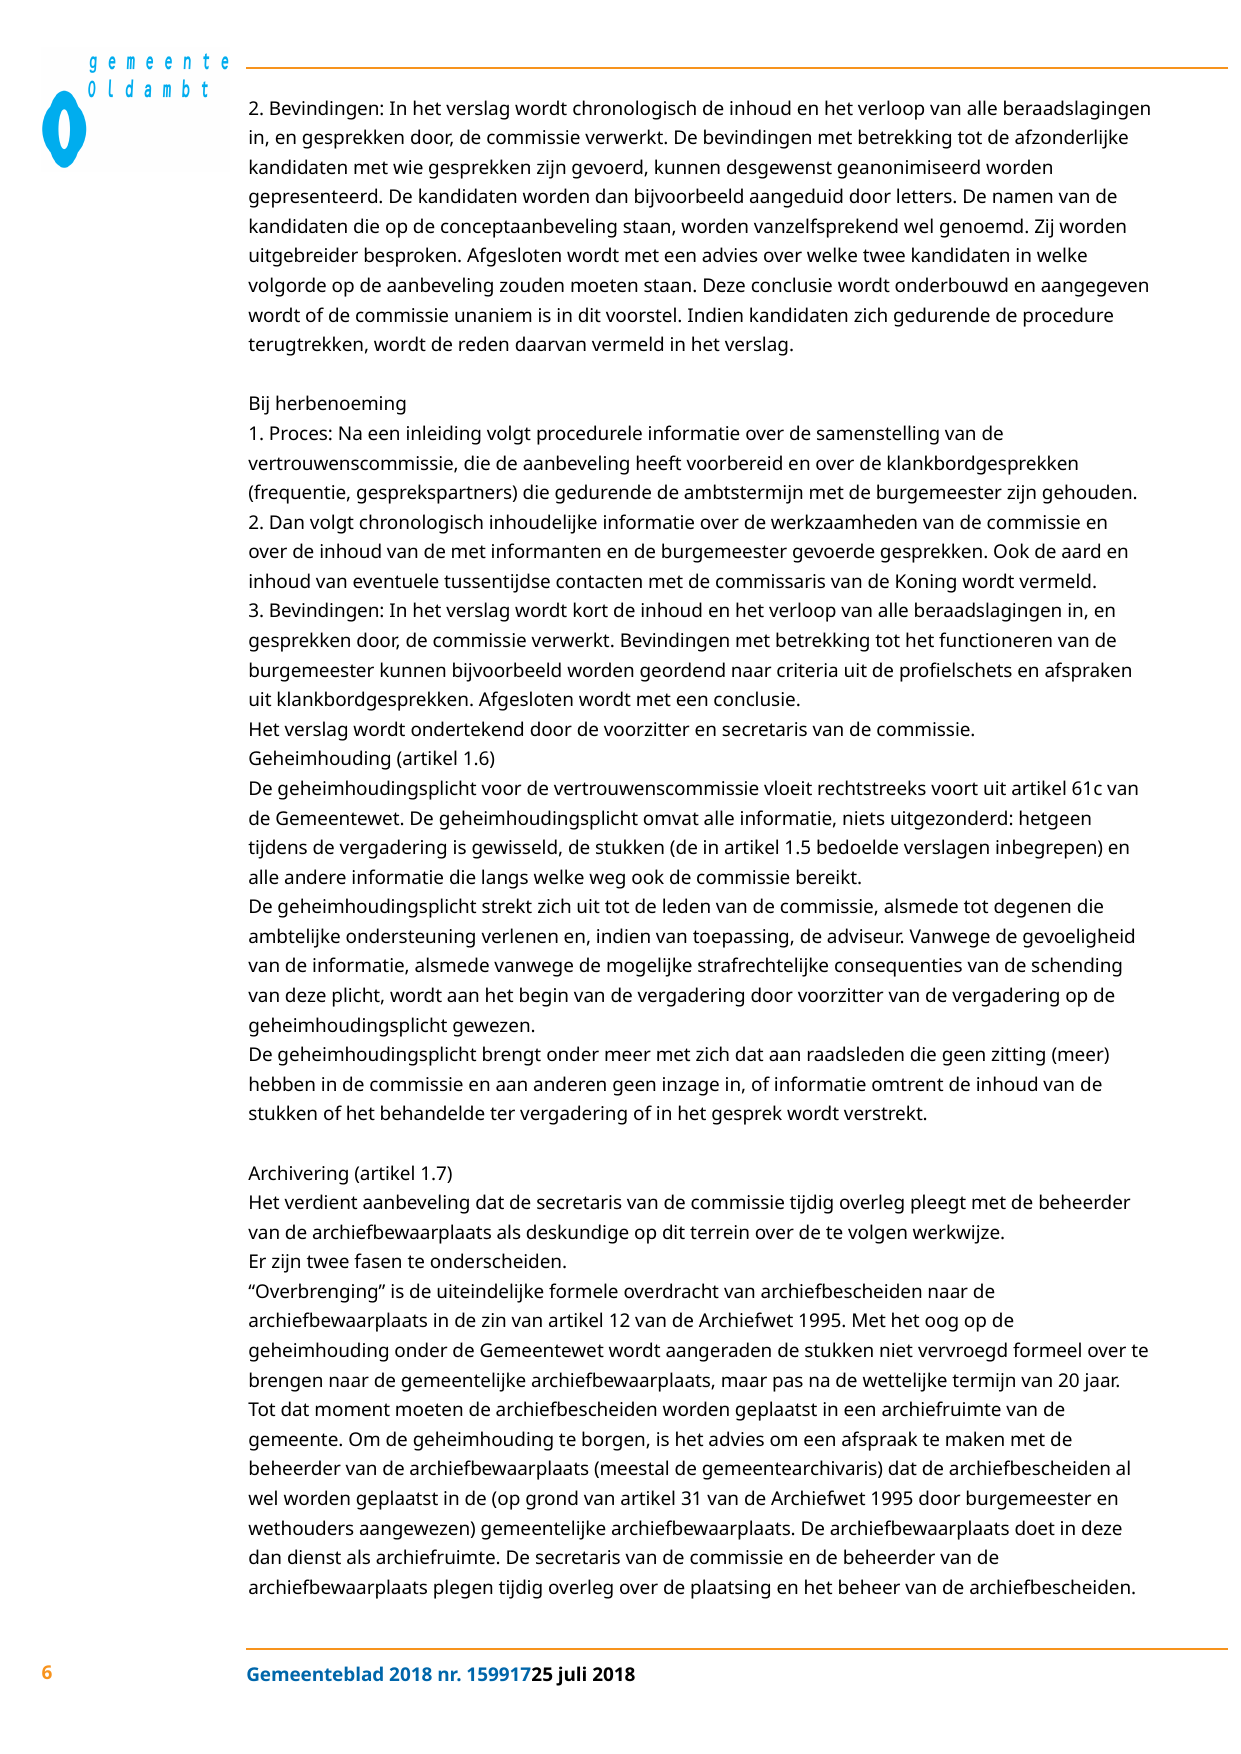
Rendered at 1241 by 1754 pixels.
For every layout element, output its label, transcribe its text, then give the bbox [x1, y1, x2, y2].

text De geheimhoudingsplicht strekt zich uit tot de leden van de commissie, alsmede tot degenen die ambtelijke ondersteuning verlenen en, indien van toepassing, de adviseur. Vanwege de gevoeligheid van de informatie, alsmede vanwege de mogelijke strafrechtelijke consequenties van de schending van deze plicht, wordt aan het begin van de vergadering door voorzitter van de vergadering op de geheimhoudingsplicht gewezen. [248, 893, 1152, 1038]
text Er zijn twee fasen te onderscheiden. [248, 1248, 1152, 1274]
text Het verslag wordt ondertekend door de voorzitter en secretaris van de commissie. [248, 716, 1152, 742]
text Archivering (artikel 1.7) [248, 1160, 1152, 1186]
text Geheimhouding (artikel 1.6) [248, 746, 1152, 771]
text “Overbrenging” is de uiteindelijke formele overdracht van archiefbescheiden naar de archiefbewaarplaats in de zin van artikel 12 van de Archiefwet 1995. Met het oog op de geheimhouding onder de Gemeentewet wordt aangeraden de stukken niet vervroegd formeel over te brengen naar de gemeentelijke archiefbewaarplaats, maar pas na de wettelijke termijn van 20 jaar. [248, 1278, 1152, 1393]
picture [41, 47, 231, 172]
text Tot dat moment moeten de archiefbescheiden worden geplaatst in een archiefruimte van de gemeente. Om de geheimhouding te borgen, is het advies om een afspraak te maken met de beheerder van de archiefbewaarplaats (meestal de gemeentearchivaris) dat de archiefbescheiden al wel worden geplaatst in de (op grond van artikel 31 van de Archiefwet 1995 door burgemeester en wethouders aangewezen) gemeentelijke archiefbewaarplaats. De archiefbewaarplaats doet in deze dan dienst als archiefruimte. De secretaris van de commissie en de beheerder van de archiefbewaarplaats plegen tijdig overleg over de plaatsing en het beheer van de archiefbescheiden. [248, 1396, 1152, 1600]
text 3. Bevindingen: In het verslag wordt kort de inhoud en het verloop van alle beraadslagingen in, en gesprekken door, de commissie verwerkt. Bevindingen met betrekking tot het functioneren van de burgemeester kunnen bijvoorbeeld worden geordend naar criteria uit de profielschets en afspraken uit klankbordgesprekken. Afgesloten wordt met een conclusie. [248, 598, 1152, 712]
text 1. Proces: Na een inleiding volgt procedurele informatie over de samenstelling van de vertrouwenscommissie, die de aanbeveling heeft voorbereid en over de klankbordgesprekken (frequentie, gesprekspartners) die gedurende de ambtstermijn met de burgemeester zijn gehouden. [248, 420, 1152, 505]
text Het verdient aanbeveling dat de secretaris van de commissie tijdig overleg pleegt met de beheerder van de archiefbewaarplaats als deskundige op dit terrein over de te volgen werkwijze. [248, 1189, 1152, 1245]
text De geheimhoudingsplicht voor de vertrouwenscommissie vloeit rechtstreeks voort uit artikel 61c van de Gemeentewet. De geheimhoudingsplicht omvat alle informatie, niets uitgezonderd: hetgeen tijdens de vergadering is gewisseld, de stukken (de in artikel 1.5 bedoelde verslagen inbegrepen) en alle andere informatie die langs welke weg ook de commissie bereikt. [248, 775, 1152, 890]
text 2. Bevindingen: In het verslag wordt chronologisch de inhoud en het verloop van alle beraadslagingen in, en gesprekken door, de commissie verwerkt. De bevindingen met betrekking tot de afzonderlijke kandidaten met wie gesprekken zijn gevoerd, kunnen desgewenst geanonimiseerd worden gepresenteerd. De kandidaten worden dan bijvoorbeeld aangeduid door letters. De namen van de kandidaten die op de conceptaanbeveling staan, worden vanzelfsprekend wel genoemd. Zij worden uitgebreider besproken. Afgesloten wordt met een advies over welke twee kandidaten in welke volgorde op de aanbeveling zouden moeten staan. Deze conclusie wordt onderbouwd en aangegeven wordt of de commissie unaniem is in dit voorstel. Indien kandidaten zich gedurende de procedure terugtrekken, wordt de reden daarvan vermeld in het verslag. [248, 95, 1152, 357]
text 2. Dan volgt chronologisch inhoudelijke informatie over de werkzaamheden van de commissie en over de inhoud van de met informanten en de burgemeester gevoerde gesprekken. Ook de aard en inhoud van eventuele tussentijdse contacten met de commissaris van de Koning wordt vermeld. [248, 509, 1152, 594]
text Bij herbenoeming [248, 391, 1152, 416]
text De geheimhoudingsplicht brengt onder meer met zich dat aan raadsleden die geen zitting (meer) hebben in de commissie en aan anderen geen inzage in, of informatie omtrent de inhoud van de stukken of het behandelde ter vergadering of in het gesprek wordt verstrekt. [248, 1041, 1152, 1126]
